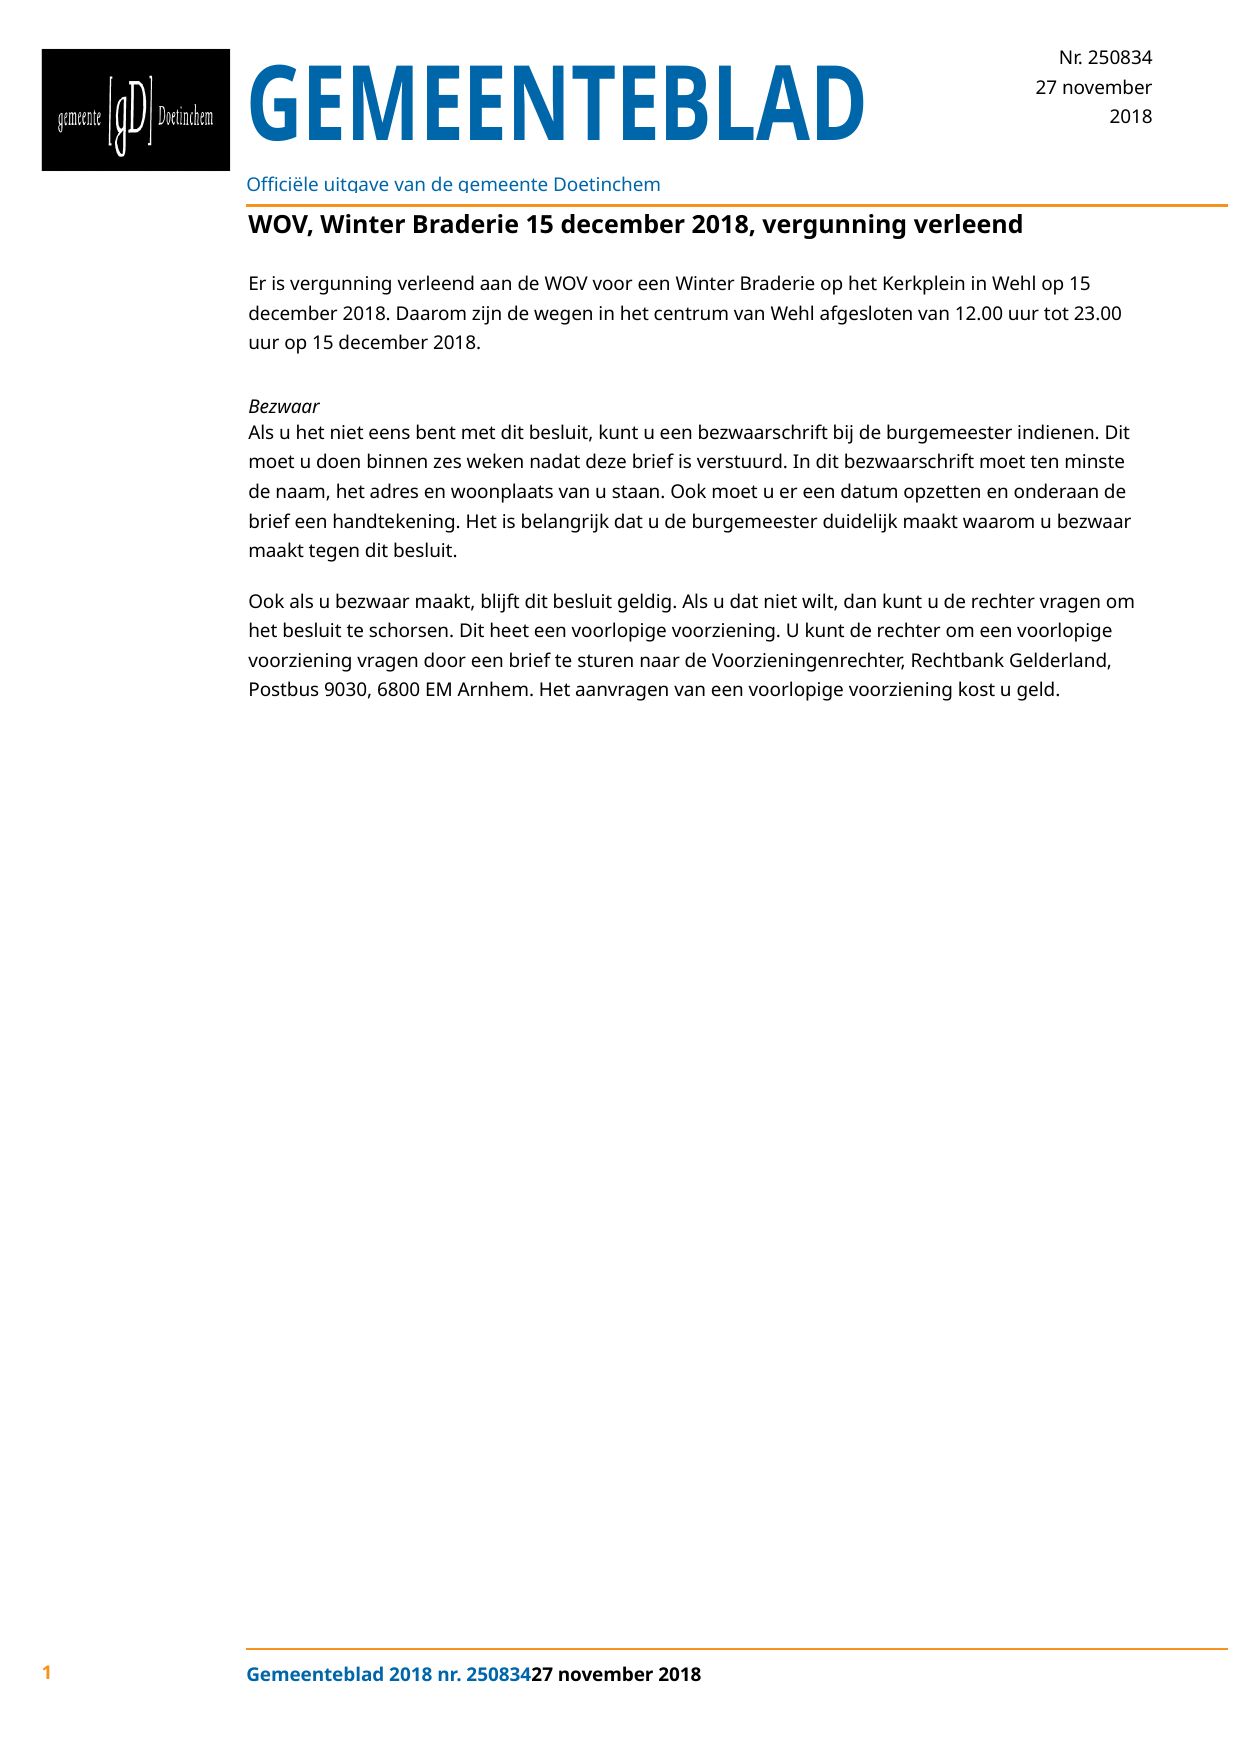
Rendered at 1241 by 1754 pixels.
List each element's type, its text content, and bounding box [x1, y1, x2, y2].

text Als u het niet eens bent met dit besluit, kunt u een bezwaarschrift bij de burgemeester indienen. Dit moet u doen binnen zes weken nadat deze brief is verstuurd. In dit bezwaarschrift moet ten minste de naam, het adres en woonplaats van u staan. Ook moet u er een datum opzetten en onderaan de brief een handtekening. Het is belangrijk dat u de burgemeester duidelijk maakt waarom u bezwaar maakt tegen dit besluit. [248, 419, 1152, 563]
text Ook als u bezwaar maakt, blijft dit besluit geldig. Als u dat niet wilt, dan kunt u de rechter vragen om het besluit te schorsen. Dit heet een voorlopige voorziening. U kunt de rechter om een voorlopige voorziening vragen door een brief te sturen naar de Voorzieningenrechter, Rechtbank Gelderland, Postbus 9030, 6800 EM Arnhem. Het aanvragen van een voorlopige voorziening kost u geld. [248, 588, 1152, 702]
text WOV, Winter Braderie 15 december 2018, vergunning verleend [248, 207, 1152, 241]
text Bezwaar [248, 393, 1152, 419]
text Er is vergunning verleend aan de WOV voor een Winter Braderie op het Kerkplein in Wehl op 15 december 2018. Daarom zijn de wegen in het centrum van Wehl afgesloten van 12.00 uur tot 23.00 uur op 15 december 2018. [248, 270, 1152, 355]
picture [41, 47, 231, 172]
